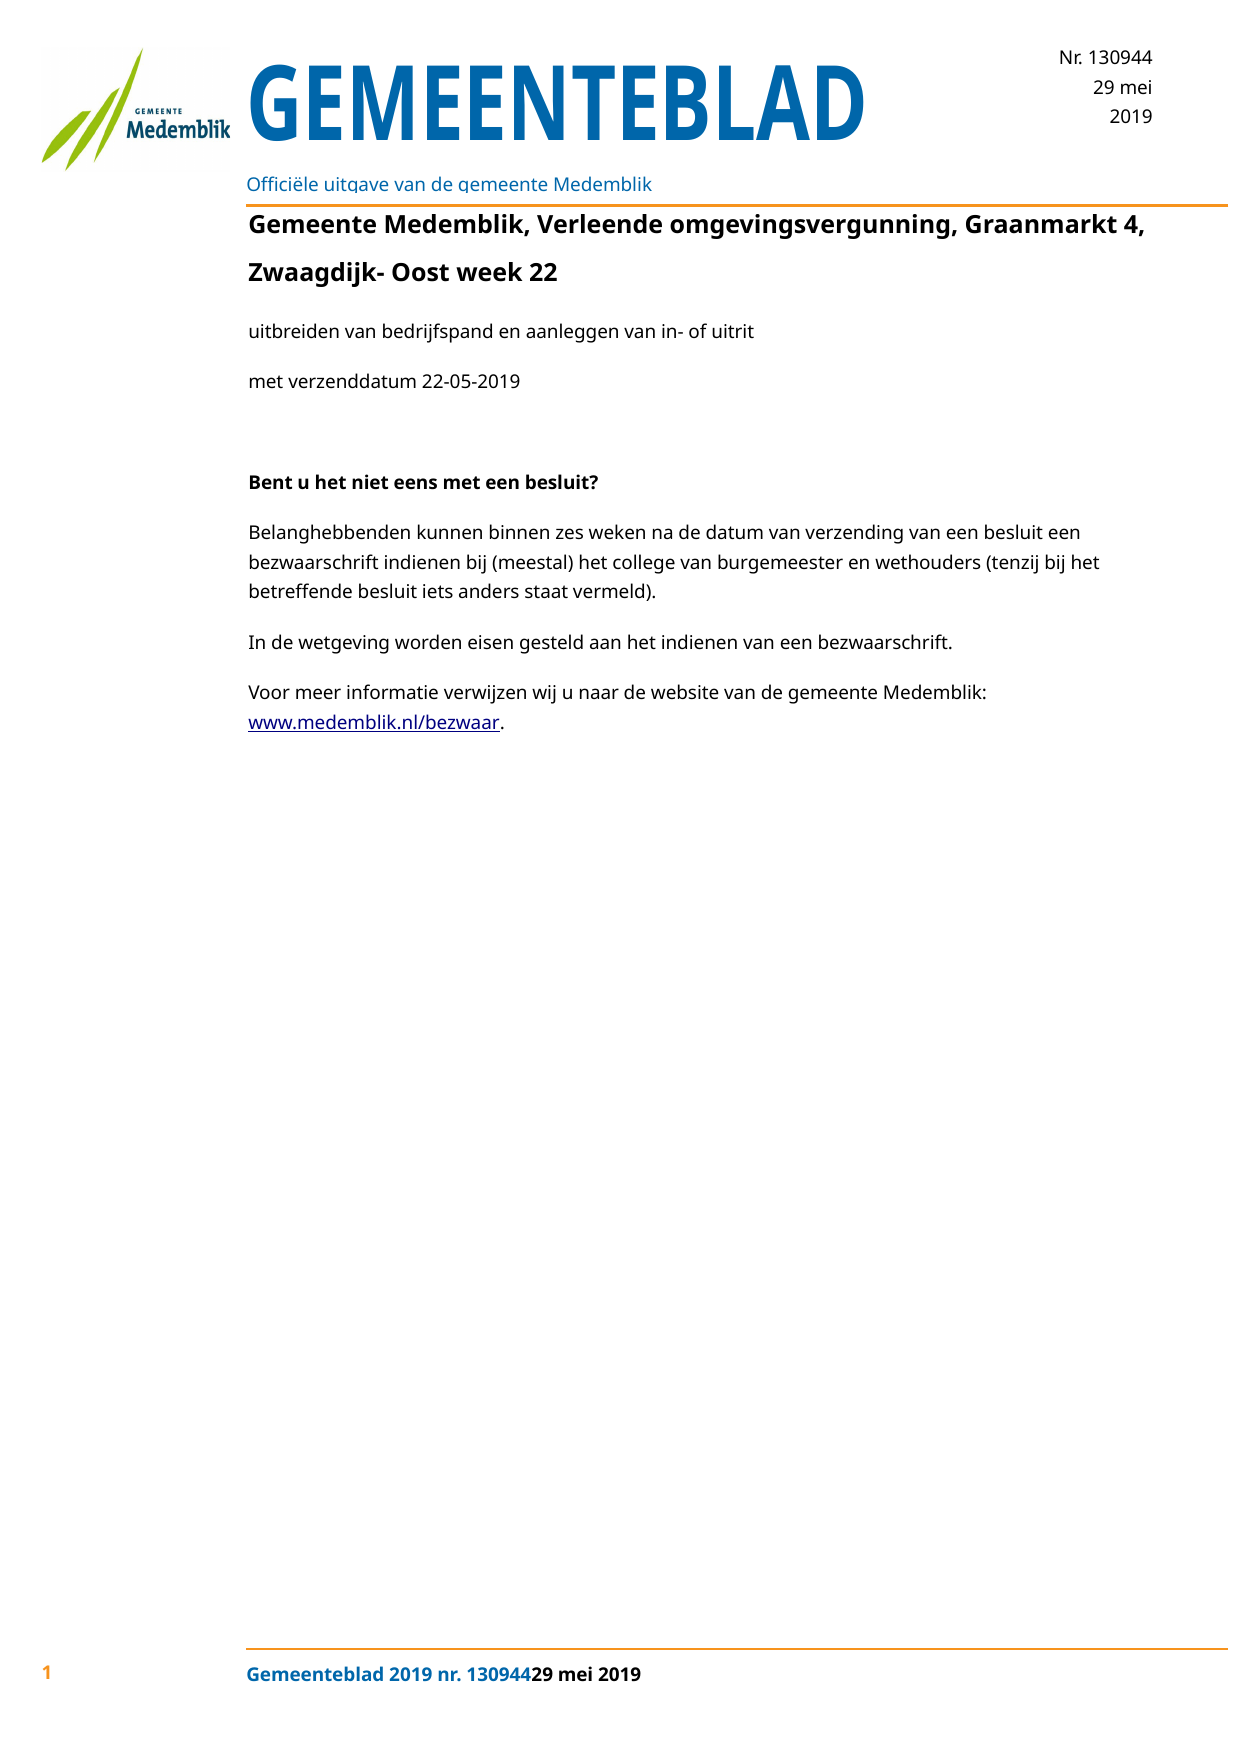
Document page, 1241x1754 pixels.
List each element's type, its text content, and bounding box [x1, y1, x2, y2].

text In de wetgeving worden eisen gesteld aan het indienen van een bezwaarschrift. [248, 629, 1152, 655]
text Voor meer informatie verwijzen wij u naar de website van de gemeente Medemblik: www.medemblik.nl/bezwaar. [248, 679, 1152, 735]
text met verzenddatum 22-05-2019 [248, 368, 1152, 394]
text uitbreiden van bedrijfspand en aanleggen van in- of uitrit [248, 318, 1152, 344]
text Gemeente Medemblik, Verleende omgevingsvergunning, Graanmarkt 4, Zwaagdijk- Oost week 22 [248, 207, 1152, 288]
text Belanghebbenden kunnen binnen zes weken na de datum van verzending van een besluit een bezwaarschrift indienen bij (meestal) het college van burgemeester en wethouders (tenzij bij het betreffende besluit iets anders staat vermeld). [248, 519, 1152, 604]
text Bent u het niet eens met een besluit? [248, 469, 1152, 495]
picture [41, 47, 231, 172]
